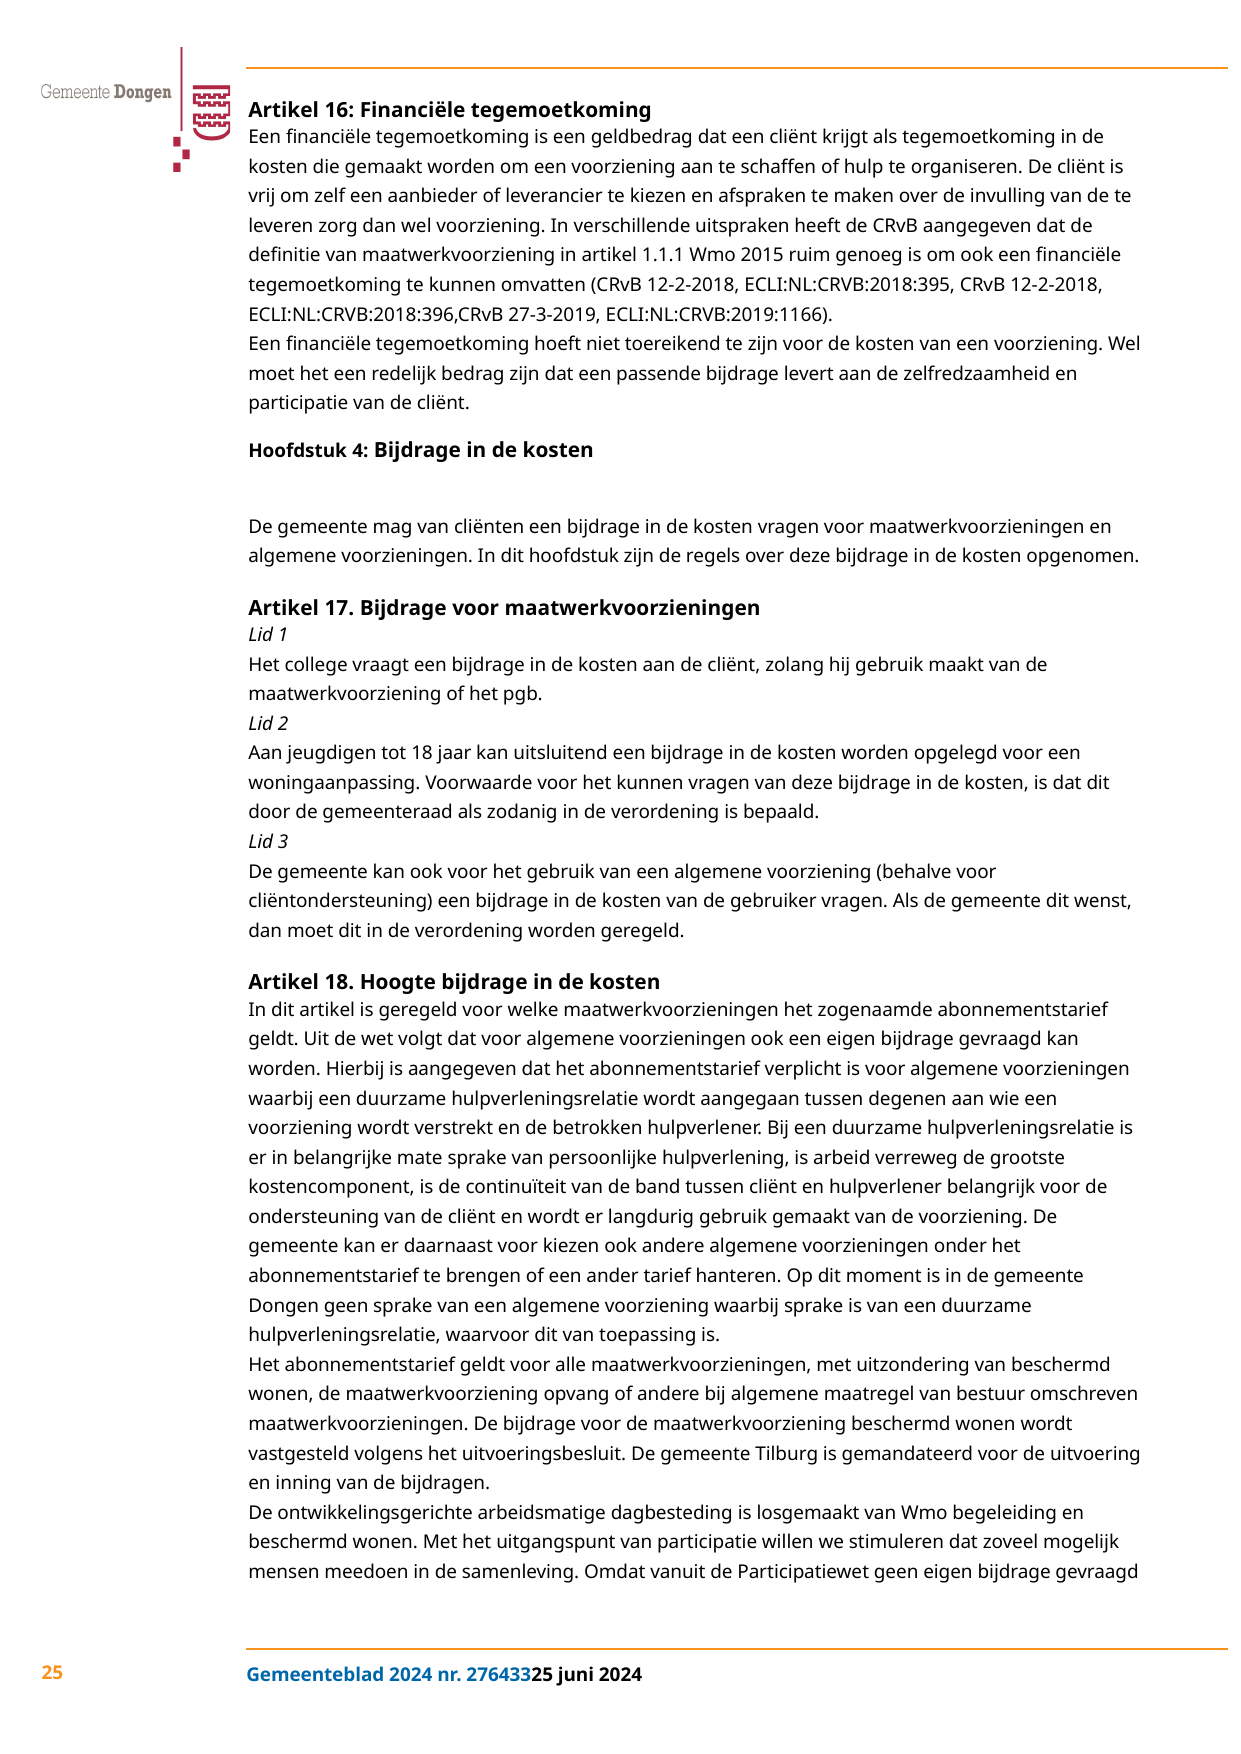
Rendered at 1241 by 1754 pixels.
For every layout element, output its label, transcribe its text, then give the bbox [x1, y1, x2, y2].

text Het college vraagt een bijdrage in de kosten aan de cliënt, zolang hij gebruik maakt van de maatwerkvoorziening of het pgb. [248, 651, 1152, 706]
text Het abonnementstarief geldt voor alle maatwerkvoorzieningen, met uitzondering van beschermd wonen, de maatwerkvoorziening opvang of andere bij algemene maatregel van bestuur omschreven maatwerkvoorzieningen. De bijdrage voor de maatwerkvoorziening beschermd wonen wordt vastgesteld volgens het uitvoeringsbesluit. De gemeente Tilburg is gemandateerd voor de uitvoering en inning van de bijdragen. [248, 1351, 1152, 1495]
text Artikel 17. Bijdrage voor maatwerkvoorzieningen [248, 593, 1152, 621]
text Hoofdstuk 4: Bijdrage in de kosten [248, 435, 1152, 463]
text De ontwikkelingsgerichte arbeidsmatige dagbesteding is losgemaakt van Wmo begeleiding en beschermd wonen. Met het uitgangspunt van participatie willen we stimuleren dat zoveel mogelijk mensen meedoen in de samenleving. Omdat vanuit de Participatiewet geen eigen bijdrage gevraagd [248, 1499, 1152, 1584]
text Lid 1 [248, 621, 1152, 647]
text In dit artikel is geregeld voor welke maatwerkvoorzieningen het zogenaamde abonnementstarief geldt. Uit de wet volgt dat voor algemene voorzieningen ook een eigen bijdrage gevraagd kan worden. Hierbij is aangegeven dat het abonnementstarief verplicht is voor algemene voorzieningen waarbij een duurzame hulpverleningsrelatie wordt aangegaan tussen degenen aan wie een voorziening wordt verstrekt en de betrokken hulpverlener. Bij een duurzame hulpverleningsrelatie is er in belangrijke mate sprake van persoonlijke hulpverlening, is arbeid verreweg de grootste kostencomponent, is de continuïteit van de band tussen cliënt en hulpverlener belangrijk voor de ondersteuning van de cliënt en wordt er langdurig gebruik gemaakt van de voorziening. De gemeente kan er daarnaast voor kiezen ook andere algemene voorzieningen onder het abonnementstarief te brengen of een ander tarief hanteren. Op dit moment is in de gemeente Dongen geen sprake van een algemene voorziening waarbij sprake is van een duurzame hulpverleningsrelatie, waarvoor dit van toepassing is. [248, 996, 1152, 1347]
text Lid 3 [248, 828, 1152, 854]
text De gemeente kan ook voor het gebruik van een algemene voorziening (behalve voor cliëntondersteuning) een bijdrage in de kosten van de gebruiker vragen. Als de gemeente dit wenst, dan moet dit in de verordening worden geregeld. [248, 858, 1152, 943]
picture [41, 47, 231, 172]
text Aan jeugdigen tot 18 jaar kan uitsluitend een bijdrage in de kosten worden opgelegd voor een woningaanpassing. Voorwaarde voor het kunnen vragen van deze bijdrage in de kosten, is dat dit door de gemeenteraad als zodanig in de verordening is bepaald. [248, 739, 1152, 824]
text Een financiële tegemoetkoming is een geldbedrag dat een cliënt krijgt als tegemoetkoming in de kosten die gemaakt worden om een voorziening aan te schaffen of hulp te organiseren. De cliënt is vrij om zelf een aanbieder of leverancier te kiezen en afspraken te maken over de invulling van de te leveren zorg dan wel voorziening. In verschillende uitspraken heeft de CRvB aangegeven dat de definitie van maatwerkvoorziening in artikel 1.1.1 Wmo 2015 ruim genoeg is om ook een financiële tegemoetkoming te kunnen omvatten (CRvB 12-2-2018, ECLI:NL:CRVB:2018:395, CRvB 12-2-2018, ECLI:NL:CRVB:2018:396,CRvB 27-3-2019, ECLI:NL:CRVB:2019:1166). [248, 123, 1152, 326]
text De gemeente mag van cliënten een bijdrage in de kosten vragen voor maatwerkvoorzieningen en algemene voorzieningen. In dit hoofdstuk zijn de regels over deze bijdrage in de kosten opgenomen. [248, 513, 1152, 568]
text Artikel 16: Financiële tegemoetkoming [248, 95, 1152, 123]
text Lid 2 [248, 710, 1152, 736]
text Artikel 18. Hoogte bijdrage in de kosten [248, 967, 1152, 996]
text Een financiële tegemoetkoming hoeft niet toereikend te zijn voor de kosten van een voorziening. Wel moet het een redelijk bedrag zijn dat een passende bijdrage levert aan de zelfredzaamheid en participatie van de cliënt. [248, 330, 1152, 415]
